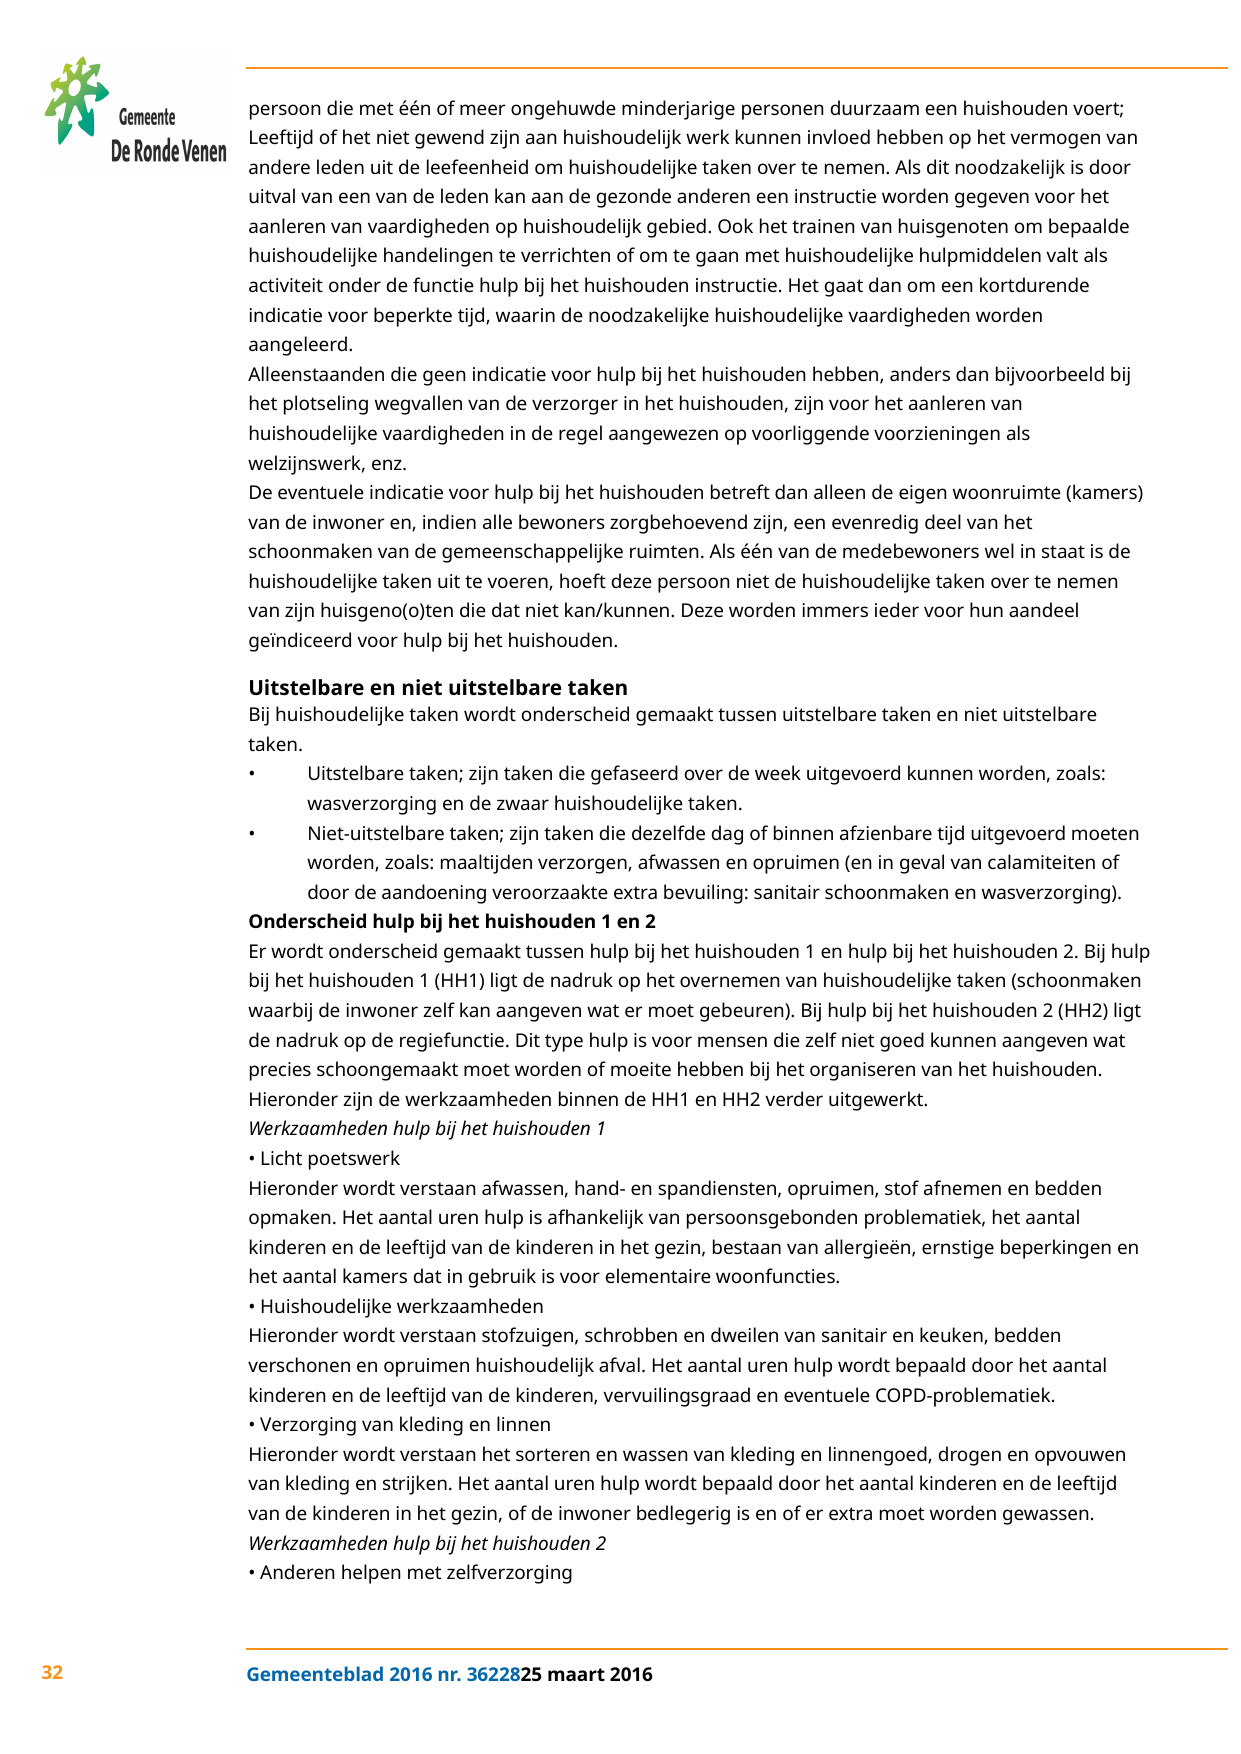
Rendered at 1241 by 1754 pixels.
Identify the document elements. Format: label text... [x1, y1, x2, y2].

text • Anderen helpen met zelfverzorging [248, 1559, 1152, 1585]
text Uitstelbare en niet uitstelbare taken [248, 673, 1152, 701]
text Hieronder wordt verstaan het sorteren en wassen van kleding en linnengoed, drogen en opvouwen van kleding en strijken. Het aantal uren hulp wordt bepaald door het aantal kinderen en de leeftijd van de kinderen in het gezin, of de inwoner bedlegerig is en of er extra moet worden gewassen. [248, 1441, 1152, 1526]
text • Licht poetswerk [248, 1145, 1152, 1171]
text Hieronder wordt verstaan afwassen, hand- en spandiensten, opruimen, stof afnemen en bedden opmaken. Het aantal uren hulp is afhankelijk van persoonsgebonden problematiek, het aantal kinderen en de leeftijd van de kinderen in het gezin, bestaan van allergieën, ernstige beperkingen en het aantal kamers dat in gebruik is voor elementaire woonfuncties. [248, 1175, 1152, 1289]
picture [41, 47, 231, 172]
text • Verzorging van kleding en linnen [248, 1411, 1152, 1437]
text De eventuele indicatie voor hulp bij het huishouden betreft dan alleen de eigen woonruimte (kamers) van de inwoner en, indien alle bewoners zorgbehoevend zijn, een evenredig deel van het schoonmaken van de gemeenschappelijke ruimten. Als één van de medebewoners wel in staat is de huishoudelijke taken uit te voeren, hoeft deze persoon niet de huishoudelijke taken over te nemen van zijn huisgeno(o)ten die dat niet kan/kunnen. Deze worden immers ieder voor hun aandeel geïndiceerd voor hulp bij het huishouden. [248, 479, 1152, 653]
text Hieronder wordt verstaan stofzuigen, schrobben en dweilen van sanitair en keuken, bedden verschonen en opruimen huishoudelijk afval. Het aantal uren hulp wordt bepaald door het aantal kinderen en de leeftijd van de kinderen, vervuilingsgraad en eventuele COPD-problematiek. [248, 1323, 1152, 1407]
text • Huishoudelijke werkzaamheden [248, 1293, 1152, 1319]
text Bij huishoudelijke taken wordt onderscheid gemaakt tussen uitstelbare taken en niet uitstelbare taken. [248, 701, 1152, 757]
text persoon die met één of meer ongehuwde minderjarige personen duurzaam een huishouden voert; [248, 95, 1152, 121]
text Werkzaamheden hulp bij het huishouden 2 [248, 1530, 1152, 1555]
text Werkzaamheden hulp bij het huishouden 1 [248, 1116, 1152, 1141]
text Er wordt onderscheid gemaakt tussen hulp bij het huishouden 1 en hulp bij het huishouden 2. Bij hulp bij het huishouden 1 (HH1) ligt de nadruk op het overnemen van huishoudelijke taken (schoonmaken waarbij de inwoner zelf kan aangeven wat er moet gebeuren). Bij hulp bij het huishouden 2 (HH2) ligt de nadruk op de regiefunctie. Dit type hulp is voor mensen die zelf niet goed kunnen aangeven wat precies schoongemaakt moet worden of moeite hebben bij het organiseren van het huishouden. Hieronder zijn de werkzaamheden binnen de HH1 en HH2 verder uitgewerkt. [248, 938, 1152, 1112]
list Uitstelbare taken; zijn taken die gefaseerd over de week uitgevoerd kunnen worden, zoals: wasverzorging en de zwaar huishoudelijke taken. [248, 761, 1152, 816]
text Onderscheid hulp bij het huishouden 1 en 2 [248, 908, 1152, 934]
text Alleenstaanden die geen indicatie voor hulp bij het huishouden hebben, anders dan bijvoorbeeld bij het plotseling wegvallen van de verzorger in het huishouden, zijn voor het aanleren van huishoudelijke vaardigheden in de regel aangewezen op voorliggende voorzieningen als welzijnswerk, enz. [248, 361, 1152, 476]
text Leeftijd of het niet gewend zijn aan huishoudelijk werk kunnen invloed hebben op het vermogen van andere leden uit de leefeenheid om huishoudelijke taken over te nemen. Als dit noodzakelijk is door uitval van een van de leden kan aan de gezonde anderen een instructie worden gegeven voor het aanleren van vaardigheden op huishoudelijk gebied. Ook het trainen van huisgenoten om bepaalde huishoudelijke handelingen te verrichten of om te gaan met huishoudelijke hulpmiddelen valt als activiteit onder de functie hulp bij het huishouden instructie. Het gaat dan om een kortdurende indicatie voor beperkte tijd, waarin de noodzakelijke huishoudelijke vaardigheden worden aangeleerd. [248, 124, 1152, 357]
list Niet-uitstelbare taken; zijn taken die dezelfde dag of binnen afzienbare tijd uitgevoerd moeten worden, zoals: maaltijden verzorgen, afwassen en opruimen (en in geval van calamiteiten of door de aandoening veroorzaakte extra bevuiling: sanitair schoonmaken en wasverzorging). [248, 820, 1152, 904]
